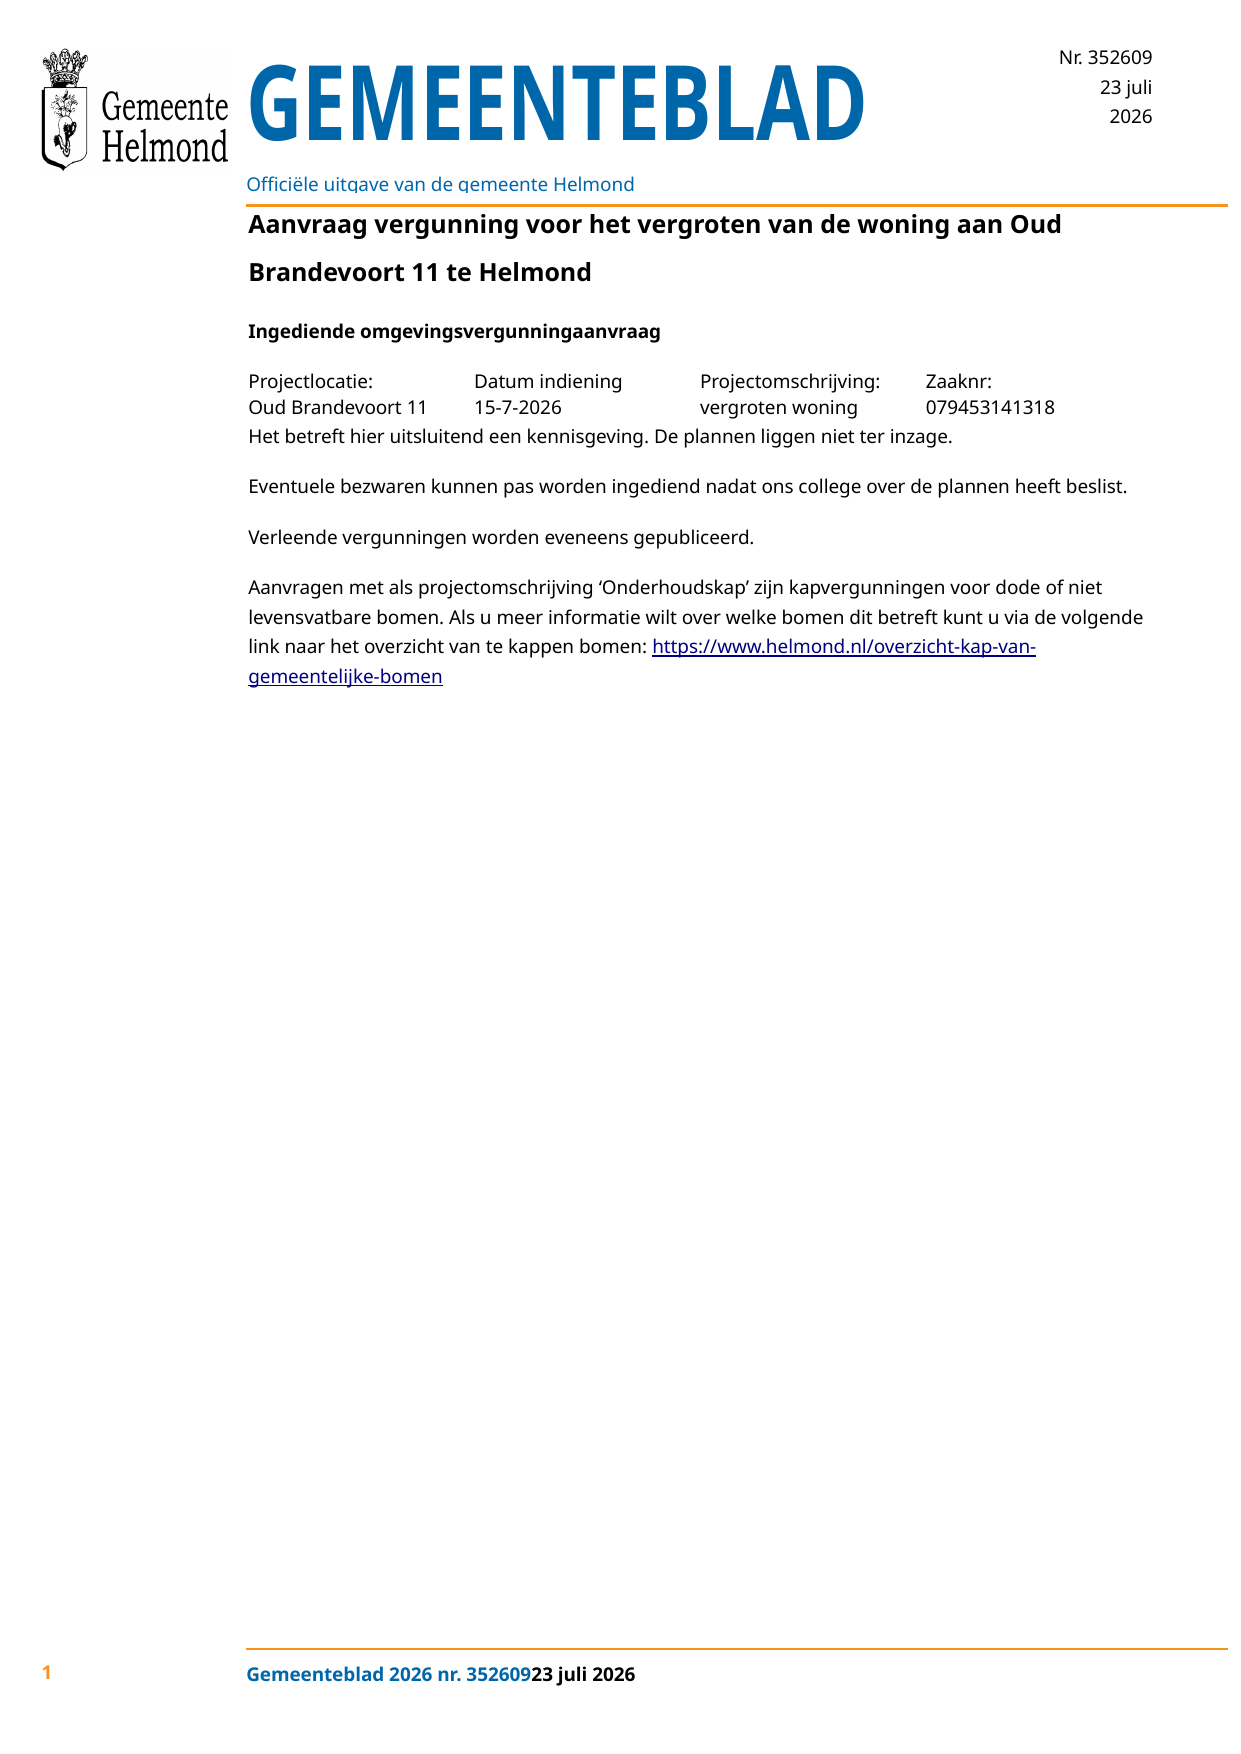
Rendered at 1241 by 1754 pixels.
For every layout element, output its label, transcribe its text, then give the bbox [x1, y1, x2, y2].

text Ingediende omgevingsvergunningaanvraag [248, 318, 1152, 344]
table_cell 15-7-2026 [474, 394, 700, 420]
table_header Projectomschrijving: [700, 369, 926, 394]
text Het betreft hier uitsluitend een kennisgeving. De plannen liggen niet ter inzage. [248, 423, 1152, 449]
table_header Datum indiening [474, 369, 700, 394]
picture [41, 47, 231, 172]
table_header Zaaknr: [926, 369, 1152, 394]
table_header Projectlocatie: [248, 369, 474, 394]
table_cell Oud Brandevoort 11 [248, 394, 474, 420]
text Aanvraag vergunning voor het vergroten van de woning aan Oud Brandevoort 11 te Helmond [248, 207, 1152, 288]
text Verleende vergunningen worden eveneens gepubliceerd. [248, 524, 1152, 550]
table_cell 079453141318 [926, 394, 1152, 420]
text Aanvragen met als projectomschrijving ‘Onderhoudskap’ zijn kapvergunningen voor dode of niet levensvatbare bomen. Als u meer informatie wilt over welke bomen dit betreft kunt u via de volgende link naar het overzicht van te kappen bomen: https://www.helmond.nl/overzicht-kap-van-gemeentelijke-bomen [248, 574, 1152, 689]
table_cell vergroten woning [700, 394, 926, 420]
text Eventuele bezwaren kunnen pas worden ingediend nadat ons college over de plannen heeft beslist. [248, 473, 1152, 499]
